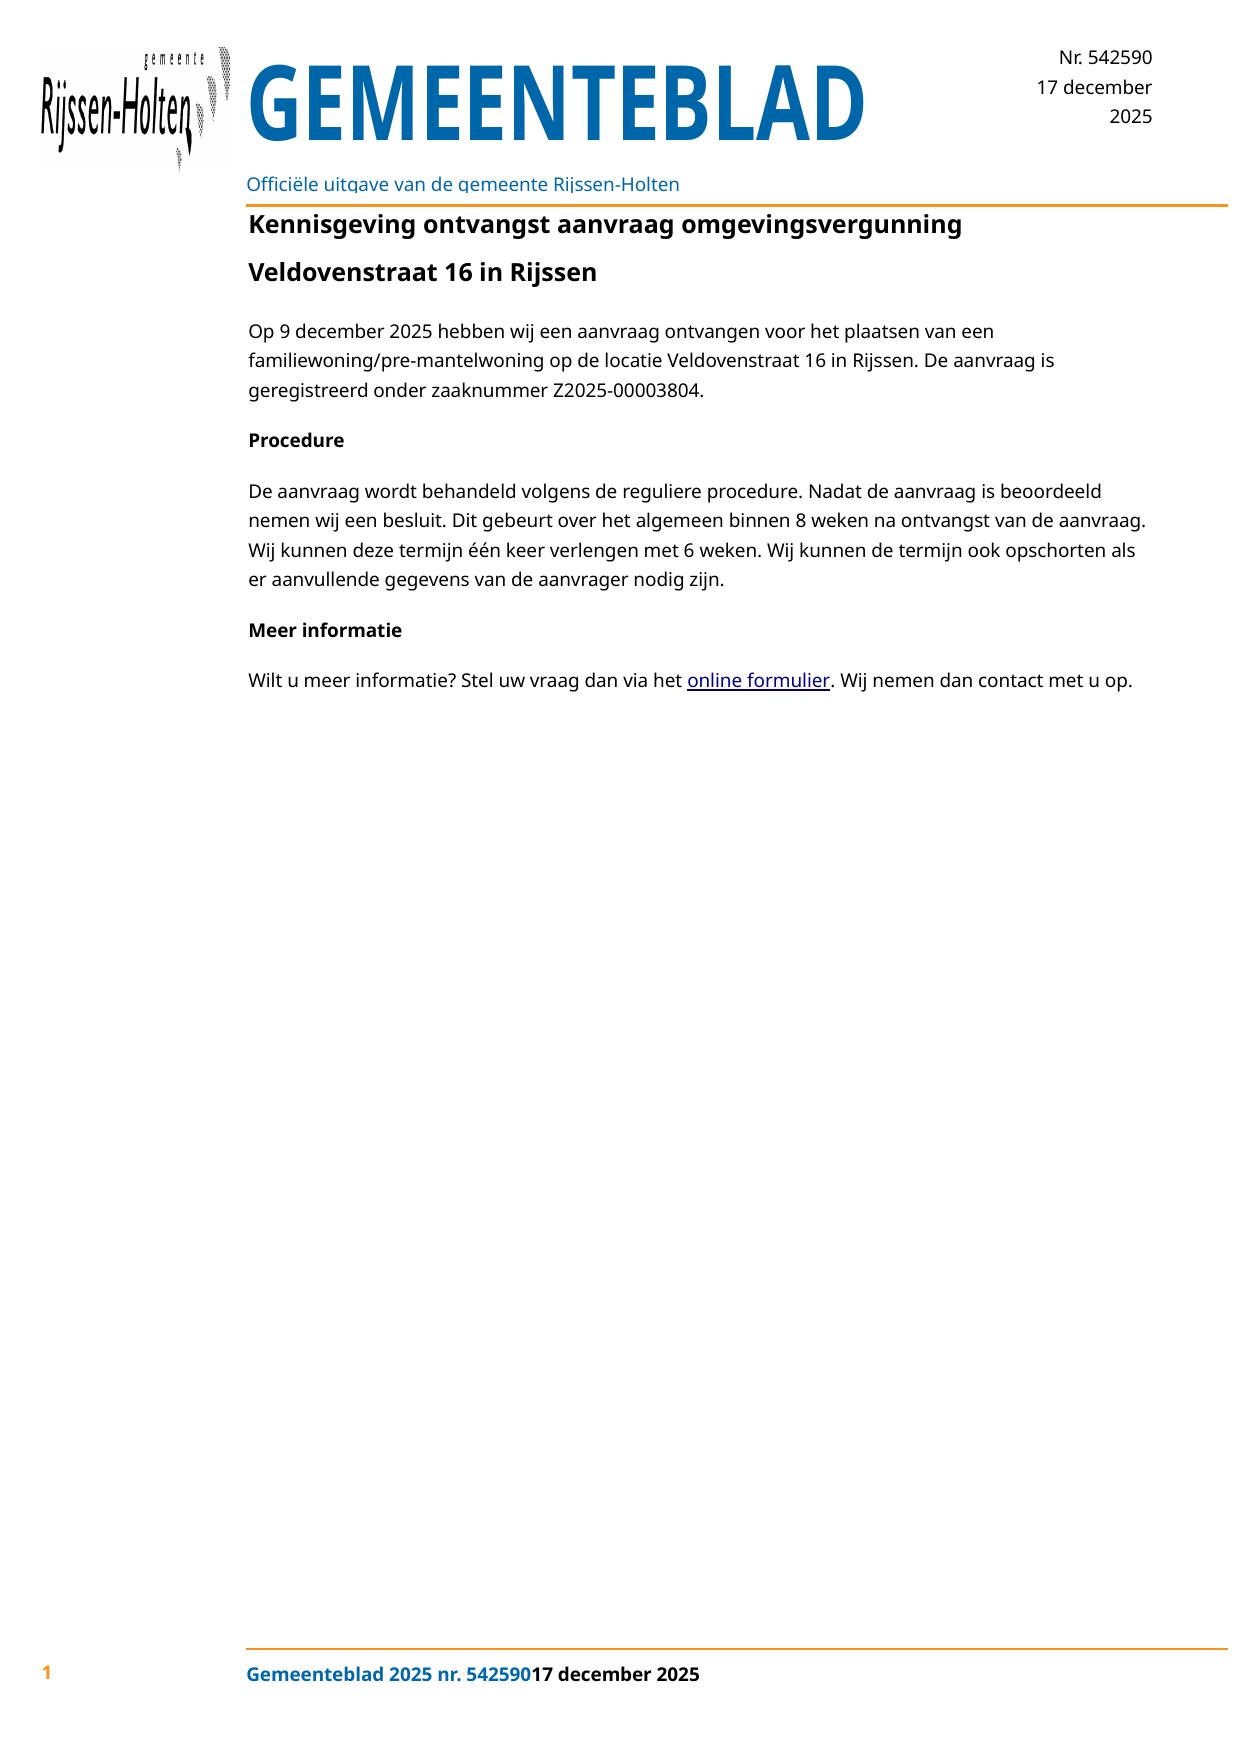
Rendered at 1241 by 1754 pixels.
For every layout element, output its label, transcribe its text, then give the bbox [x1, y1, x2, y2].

text Op 9 december 2025 hebben wij een aanvraag ontvangen voor het plaatsen van een familiewoning/pre-mantelwoning op de locatie Veldovenstraat 16 in Rijssen. De aanvraag is geregistreerd onder zaaknummer Z2025-00003804. [248, 318, 1152, 403]
text Wilt u meer informatie? Stel uw vraag dan via het online formulier. Wij nemen dan contact met u op. [248, 667, 1152, 693]
text Kennisgeving ontvangst aanvraag omgevingsvergunning Veldovenstraat 16 in Rijssen [248, 207, 1152, 288]
text Procedure [248, 427, 1152, 453]
text De aanvraag wordt behandeld volgens de reguliere procedure. Nadat de aanvraag is beoordeeld nemen wij een besluit. Dit gebeurt over het algemeen binnen 8 weken na ontvangst van de aanvraag. Wij kunnen deze termijn één keer verlengen met 6 weken. Wij kunnen de termijn ook opschorten als er aanvullende gegevens van de aanvrager nodig zijn. [248, 478, 1152, 592]
picture [41, 47, 231, 172]
text Meer informatie [248, 617, 1152, 643]
